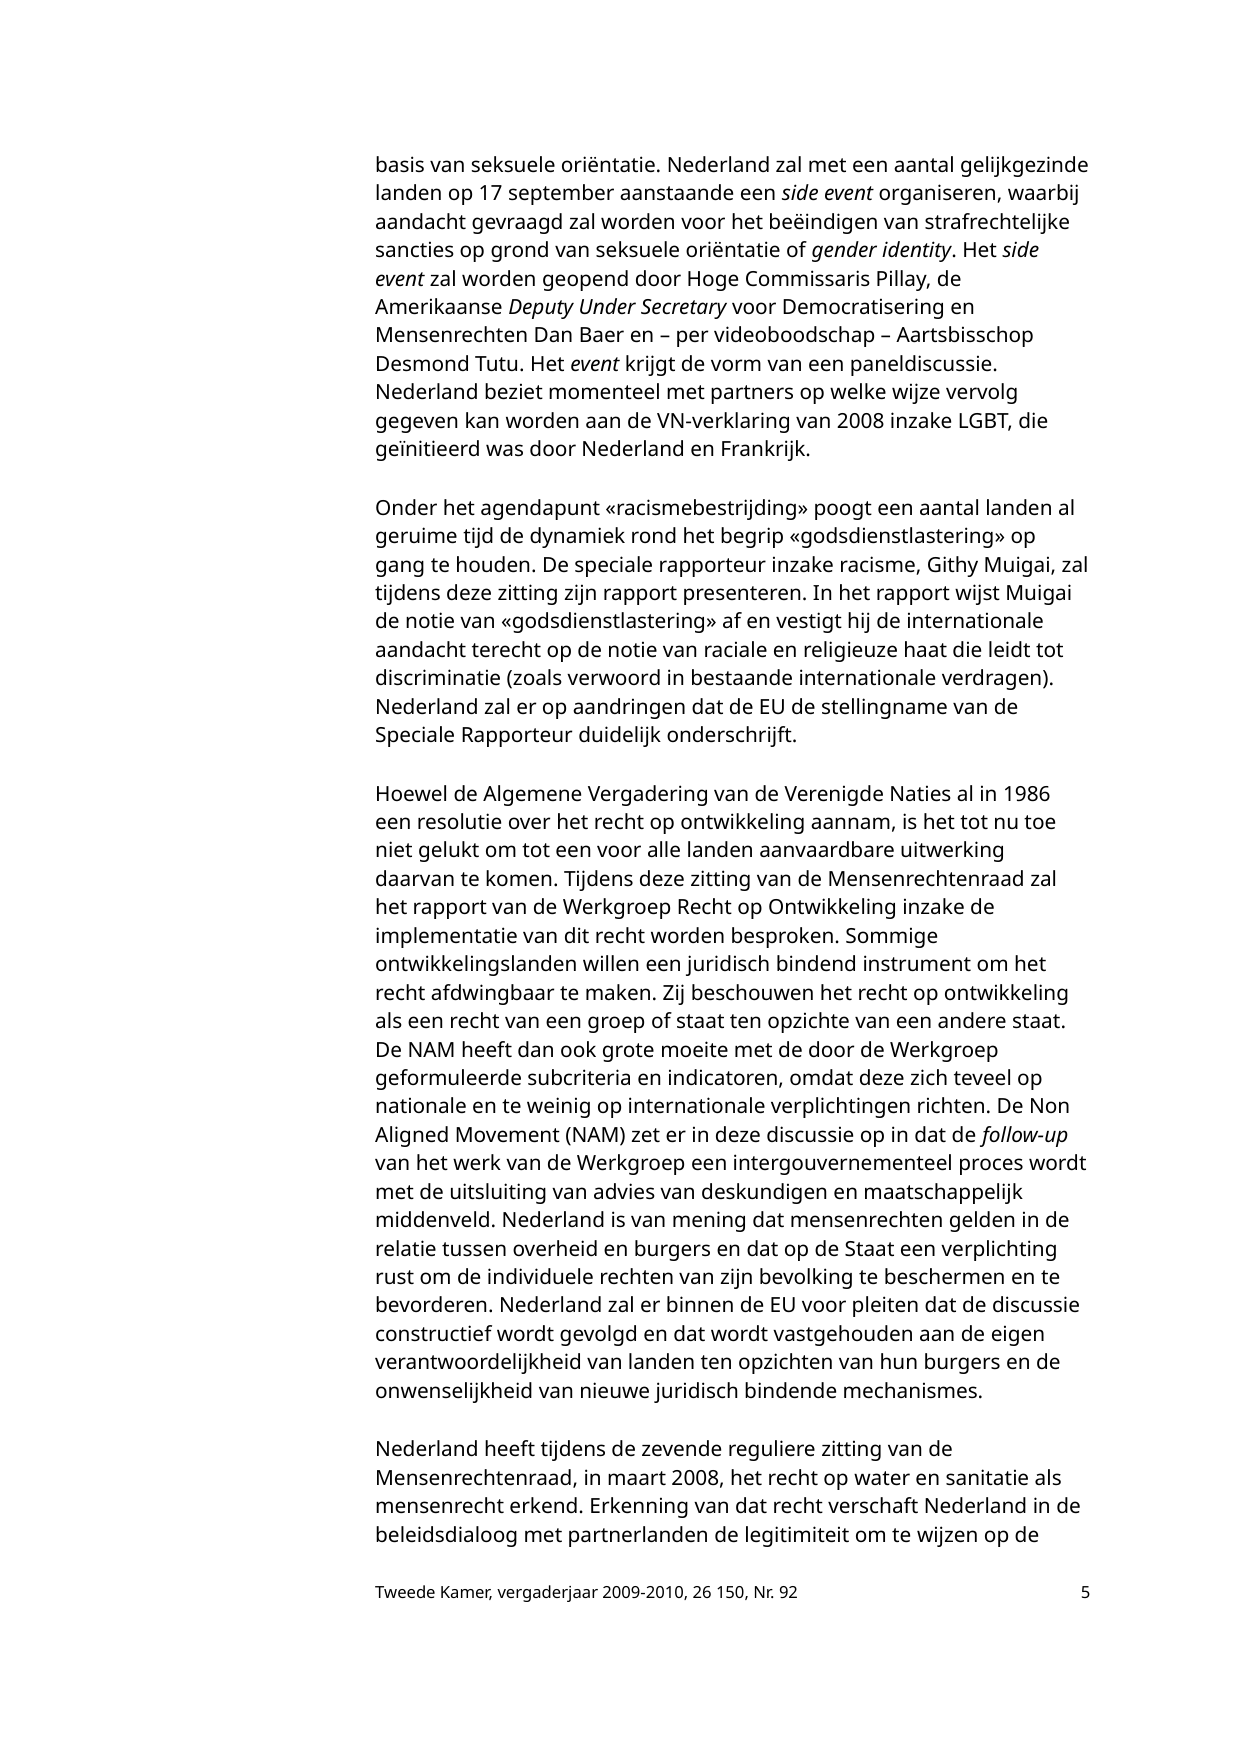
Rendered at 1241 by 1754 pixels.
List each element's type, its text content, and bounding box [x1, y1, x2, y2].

text Hoewel de Algemene Vergadering van de Verenigde Naties al in 1986 een resolutie over het recht op ontwikkeling aannam, is het tot nu toe niet gelukt om tot een voor alle landen aanvaardbare uitwerking daarvan te komen. Tijdens deze zitting van de Mensenrechtenraad zal het rapport van de Werkgroep Recht op Ontwikkeling inzake de implementatie van dit recht worden besproken. Sommige ontwikkelingslanden willen een juridisch bindend instrument om het recht afdwingbaar te maken. Zij beschouwen het recht op ontwikkeling als een recht van een groep of staat ten opzichte van een andere staat. De NAM heeft dan ook grote moeite met de door de Werkgroep geformuleerde subcriteria en indicatoren, omdat deze zich teveel op nationale en te weinig op internationale verplichtingen richten. De Non Aligned Movement (NAM) zet er in deze discussie op in dat de follow-up van het werk van de Werkgroep een intergouvernementeel proces wordt met de uitsluiting van advies van deskundigen en maatschappelijk middenveld. Nederland is van mening dat mensenrechten gelden in de relatie tussen overheid en burgers en dat op de Staat een verplichting rust om de individuele rechten van zijn bevolking te beschermen en te bevorderen. Nederland zal er binnen de EU voor pleiten dat de discussie constructief wordt gevolgd en dat wordt vastgehouden aan de eigen verantwoordelijkheid van landen ten opzichten van hun burgers en de onwenselijkheid van nieuwe juridisch bindende mechanismes. [375, 779, 1090, 1404]
text Onder het agendapunt «racismebestrijding» poogt een aantal landen al geruime tijd de dynamiek rond het begrip «godsdienstlastering» op gang te houden. De speciale rapporteur inzake racisme, Githy Muigai, zal tijdens deze zitting zijn rapport presenteren. In het rapport wijst Muigai de notie van «godsdienstlastering» af en vestigt hij de internationale aandacht terecht op de notie van raciale en religieuze haat die leidt tot discriminatie (zoals verwoord in bestaande internationale verdragen). Nederland zal er op aandringen dat de EU de stellingname van de Speciale Rapporteur duidelijk onderschrijft. [375, 493, 1090, 749]
text Nederland heeft tijdens de zevende reguliere zitting van de Mensenrechtenraad, in maart 2008, het recht op water en sanitatie als mensenrecht erkend. Erkenning van dat recht verschaft Nederland in de beleidsdialoog met partnerlanden de legitimiteit om te wijzen op de [375, 1434, 1090, 1548]
text basis van seksuele oriëntatie. Nederland zal met een aantal gelijkgezinde landen op 17 september aanstaande een side event organiseren, waarbij aandacht gevraagd zal worden voor het beëindigen van strafrechtelijke sancties op grond van seksuele oriëntatie of gender identity. Het side event zal worden geopend door Hoge Commissaris Pillay, de Amerikaanse Deputy Under Secretary voor Democratisering en Mensenrechten Dan Baer en – per videoboodschap – Aartsbisschop Desmond Tutu. Het event krijgt de vorm van een paneldiscussie. Nederland beziet momenteel met partners op welke wijze vervolg gegeven kan worden aan de VN-verklaring van 2008 inzake LGBT, die geïnitieerd was door Nederland en Frankrijk. [375, 150, 1090, 463]
